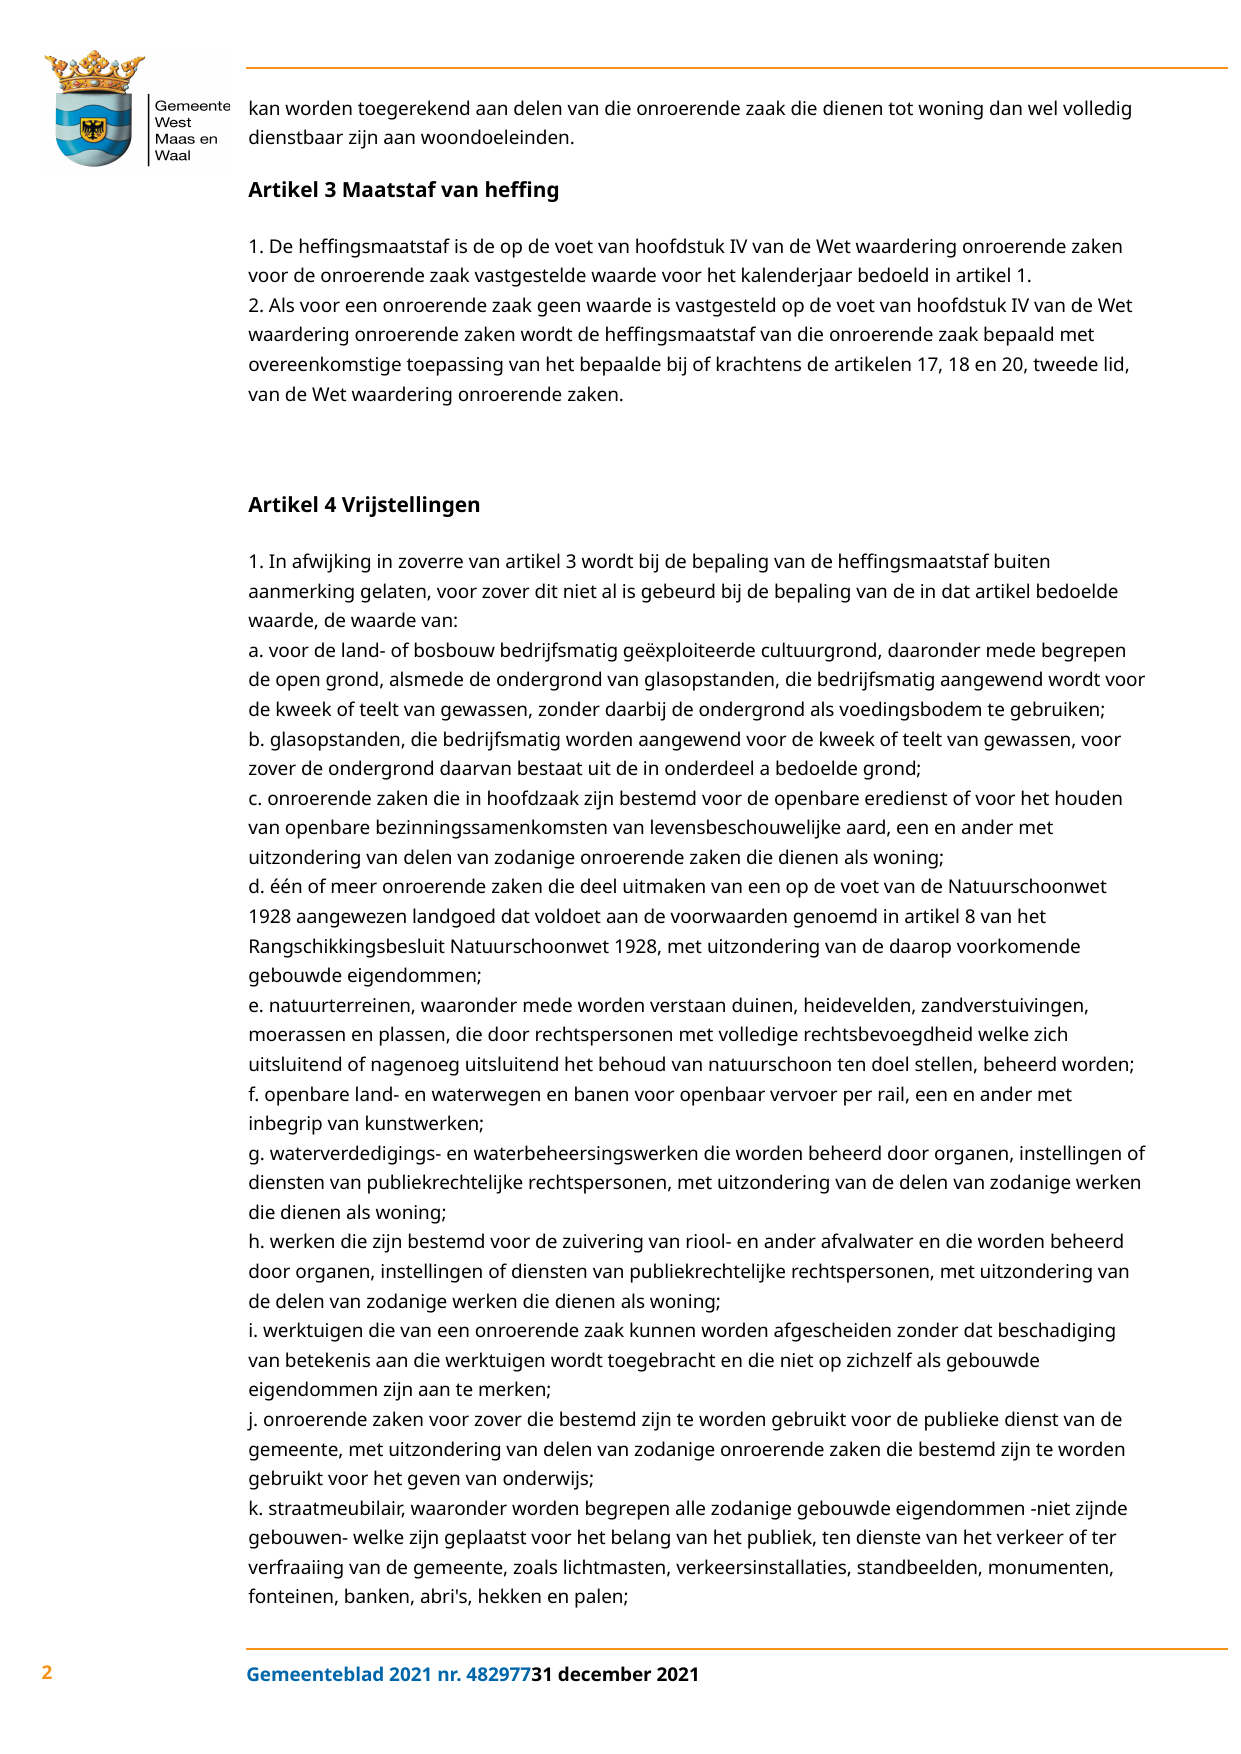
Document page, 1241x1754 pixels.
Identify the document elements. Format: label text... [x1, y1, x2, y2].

text f. openbare land- en waterwegen en banen voor openbaar vervoer per rail, een en ander met inbegrip van kunstwerken; [248, 1081, 1152, 1136]
text 1. De heffingsmaatstaf is de op de voet van hoofdstuk IV van de Wet waardering onroerende zaken voor de onroerende zaak vastgestelde waarde voor het kalenderjaar bedoeld in artikel 1. [248, 233, 1152, 288]
text k. straatmeubilair, waaronder worden begrepen alle zodanige gebouwde eigendommen -niet zijnde gebouwen- welke zijn geplaatst voor het belang van het publiek, ten dienste van het verkeer of ter verfraaiing van de gemeente, zoals lichtmasten, verkeersinstallaties, standbeelden, monumenten, fonteinen, banken, abri's, hekken en palen; [248, 1495, 1152, 1609]
text kan worden toegerekend aan delen van die onroerende zaak die dienen tot woning dan wel volledig dienstbaar zijn aan woondoeleinden. [248, 95, 1152, 150]
text c. onroerende zaken die in hoofdzaak zijn bestemd voor de openbare eredienst of voor het houden van openbare bezinningssamenkomsten van levensbeschouwelijke aard, een en ander met uitzondering van delen van zodanige onroerende zaken die dienen als woning; [248, 785, 1152, 870]
text Artikel 3 Maatstaf van heffing [248, 175, 1152, 203]
text 1. In afwijking in zoverre van artikel 3 wordt bij de bepaling van de heffingsmaatstaf buiten aanmerking gelaten, voor zover dit niet al is gebeurd bij de bepaling van de in dat artikel bedoelde waarde, de waarde van: [248, 548, 1152, 633]
text j. onroerende zaken voor zover die bestemd zijn te worden gebruikt voor de publieke dienst van de gemeente, met uitzondering van delen van zodanige onroerende zaken die bestemd zijn te worden gebruikt voor het geven van onderwijs; [248, 1406, 1152, 1491]
text e. natuurterreinen, waaronder mede worden verstaan duinen, heidevelden, zandverstuivingen, moerassen en plassen, die door rechtspersonen met volledige rechtsbevoegdheid welke zich uitsluitend of nagenoeg uitsluitend het behoud van natuurschoon ten doel stellen, beheerd worden; [248, 992, 1152, 1077]
text b. glasopstanden, die bedrijfsmatig worden aangewend voor de kweek of teelt van gewassen, voor zover de ondergrond daarvan bestaat uit de in onderdeel a bedoelde grond; [248, 726, 1152, 781]
picture [41, 47, 231, 172]
text g. waterverdedigings- en waterbeheersingswerken die worden beheerd door organen, instellingen of diensten van publiekrechtelijke rechtspersonen, met uitzondering van de delen van zodanige werken die dienen als woning; [248, 1140, 1152, 1225]
text d. één of meer onroerende zaken die deel uitmaken van een op de voet van de Natuurschoonwet 1928 aangewezen landgoed dat voldoet aan de voorwaarden genoemd in artikel 8 van het Rangschikkingsbesluit Natuurschoonwet 1928, met uitzondering van de daarop voorkomende gebouwde eigendommen; [248, 874, 1152, 988]
text a. voor de land- of bosbouw bedrijfsmatig geëxploiteerde cultuurgrond, daaronder mede begrepen de open grond, alsmede de ondergrond van glasopstanden, die bedrijfsmatig aangewend wordt voor de kweek of teelt van gewassen, zonder daarbij de ondergrond als voedingsbodem te gebruiken; [248, 637, 1152, 722]
text Artikel 4 Vrijstellingen [248, 490, 1152, 519]
text i. werktuigen die van een onroerende zaak kunnen worden afgescheiden zonder dat beschadiging van betekenis aan die werktuigen wordt toegebracht en die niet op zichzelf als gebouwde eigendommen zijn aan te merken; [248, 1317, 1152, 1402]
text h. werken die zijn bestemd voor de zuivering van riool- en ander afvalwater en die worden beheerd door organen, instellingen of diensten van publiekrechtelijke rechtspersonen, met uitzondering van de delen van zodanige werken die dienen als woning; [248, 1229, 1152, 1314]
text 2. Als voor een onroerende zaak geen waarde is vastgesteld op de voet van hoofdstuk IV van de Wet waardering onroerende zaken wordt de heffingsmaatstaf van die onroerende zaak bepaald met overeenkomstige toepassing van het bepaalde bij of krachtens de artikelen 17, 18 en 20, tweede lid, van de Wet waardering onroerende zaken. [248, 292, 1152, 406]
